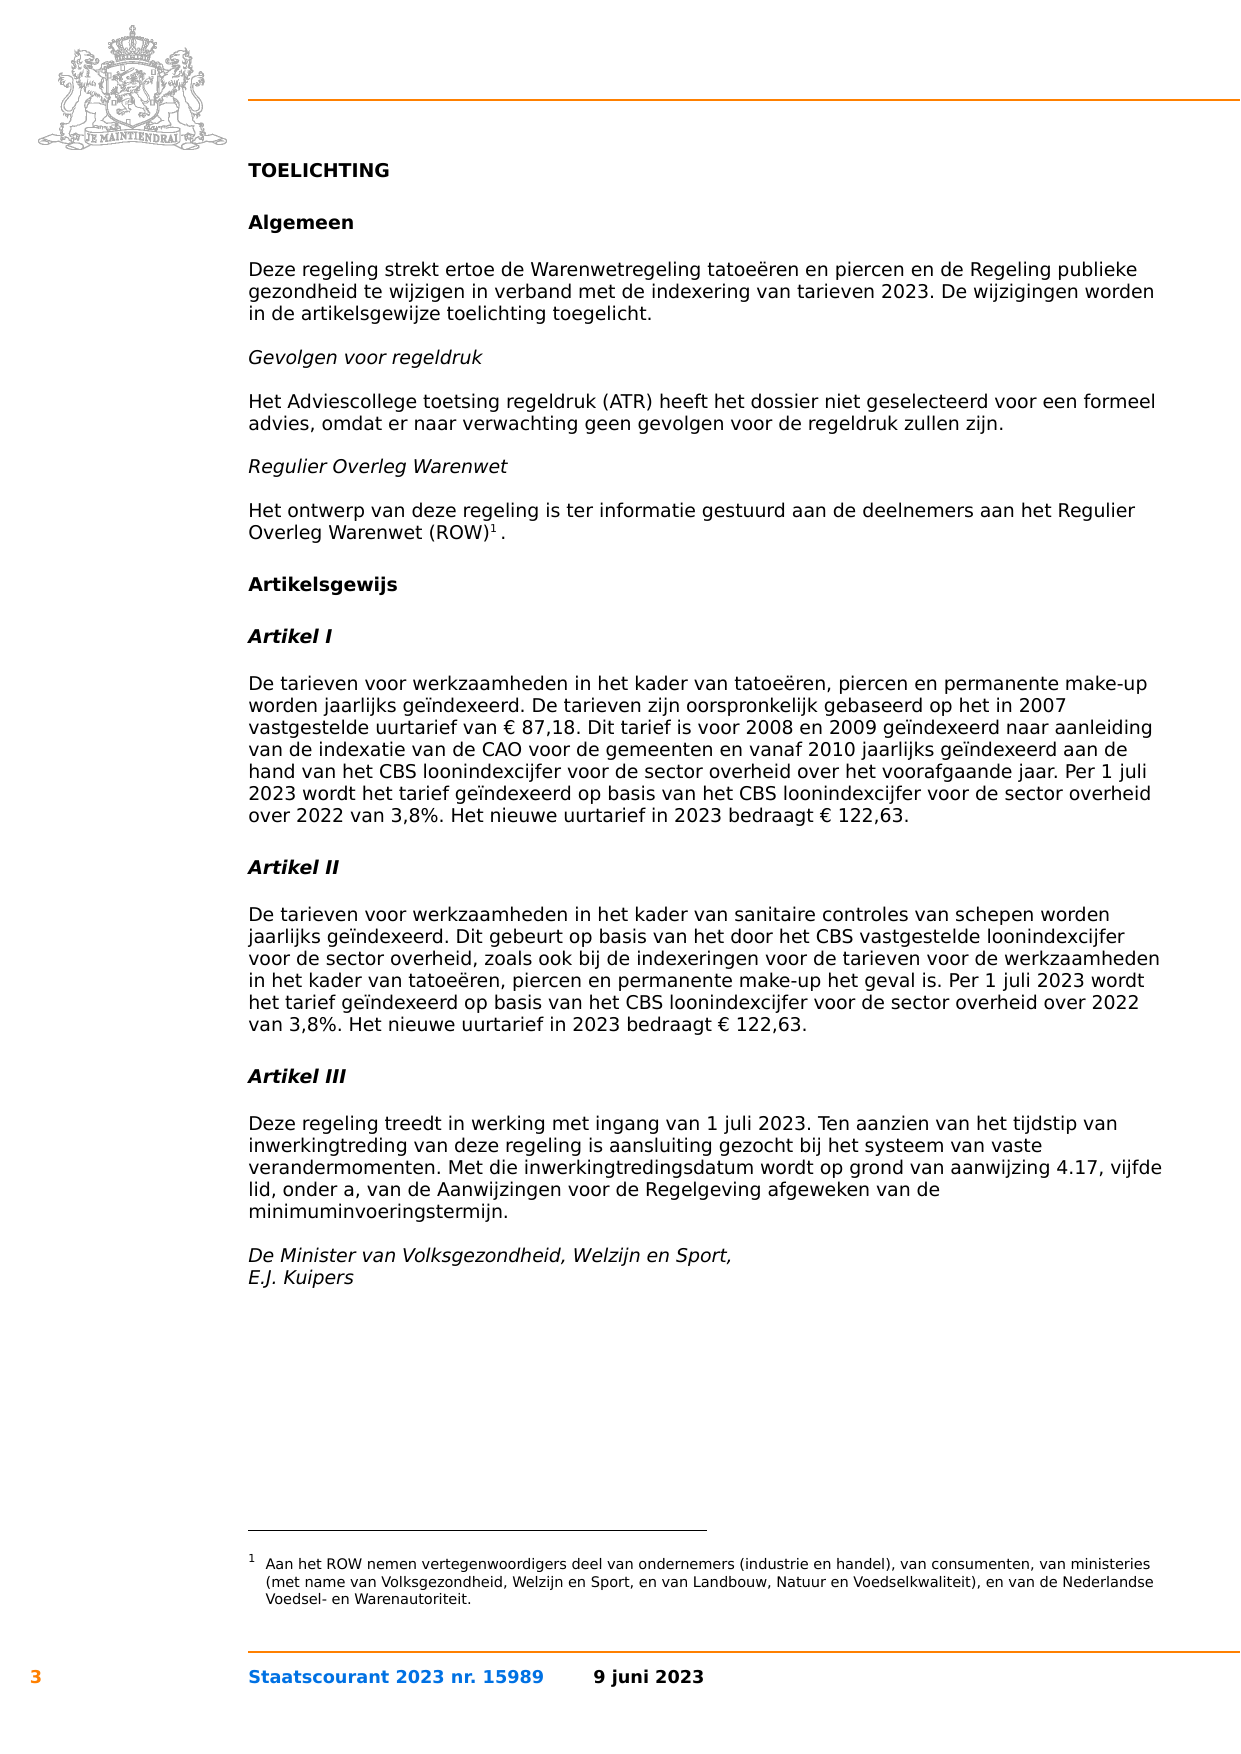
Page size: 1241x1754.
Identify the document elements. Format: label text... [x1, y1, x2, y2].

text Aan het ROW nemen vertegenwoordigers deel van ondernemers (industrie en handel), van consumenten, van ministeries (met name van Volksgezondheid, Welzijn en Sport, en van Landbouw, Natuur en Voedselkwaliteit), en van de Nederlandse Voedsel- en Warenautoriteit. [248, 1552, 1163, 1608]
text Deze regeling treedt in werking met ingang van 1 juli 2023. Ten aanzien van het tijdstip van inwerkingtreding van deze regeling is aansluiting gezocht bij het systeem van vaste verandermomenten. Met die inwerkingtredingsdatum wordt op grond van aanwijzing 4.17, vijfde lid, onder a, van de Aanwijzingen voor de Regelgeving afgeweken van de minimuminvoeringstermijn. [248, 1113, 1163, 1223]
subtitle Gevolgen voor regeldruk [248, 347, 1163, 369]
subtitle TOELICHTING [248, 160, 1163, 182]
subtitle Algemeen [248, 212, 1163, 234]
subtitle Artikel II [248, 857, 1163, 879]
picture [38, 25, 227, 150]
text De tarieven voor werkzaamheden in het kader van sanitaire controles van schepen worden jaarlijks geïndexeerd. Dit gebeurt op basis van het door het CBS vastgestelde loonindexcijfer voor de sector overheid, zoals ook bij de indexeringen voor de tarieven voor de werkzaamheden in het kader van tatoeëren, piercen en permanente make-up het geval is. Per 1 juli 2023 wordt het tarief geïndexeerd op basis van het CBS loonindexcijfer voor de sector overheid over 2022 van 3,8%. Het nieuwe uurtarief in 2023 bedraagt € 122,63. [248, 904, 1163, 1036]
subtitle Artikel I [248, 626, 1163, 648]
subtitle Artikelsgewijs [248, 574, 1163, 596]
text De Minister van Volksgezondheid, Welzijn en Sport, E.J. Kuipers [248, 1244, 1163, 1288]
text Deze regeling strekt ertoe de Warenwetregeling tatoeëren en piercen en de Regeling publieke gezondheid te wijzigen in verband met de indexering van tarieven 2023. De wijzigingen worden in de artikelsgewijze toelichting toegelicht. [248, 259, 1163, 325]
subtitle Regulier Overleg Warenwet [248, 456, 1163, 478]
subtitle Artikel III [248, 1066, 1163, 1088]
text Het Adviescollege toetsing regeldruk (ATR) heeft het dossier niet geselecteerd voor een formeel advies, omdat er naar verwachting geen gevolgen voor de regeldruk zullen zijn. [248, 391, 1163, 434]
text De tarieven voor werkzaamheden in het kader van tatoeëren, piercen en permanente make-up worden jaarlijks geïndexeerd. De tarieven zijn oorspronkelijk gebaseerd op het in 2007 vastgestelde uurtarief van € 87,18. Dit tarief is voor 2008 en 2009 geïndexeerd naar aanleiding van de indexatie van de CAO voor de gemeenten en vanaf 2010 jaarlijks geïndexeerd aan de hand van het CBS loonindexcijfer voor de sector overheid over het voorafgaande jaar. Per 1 juli 2023 wordt het tarief geïndexeerd op basis van het CBS loonindexcijfer voor de sector overheid over 2022 van 3,8%. Het nieuwe uurtarief in 2023 bedraagt € 122,63. [248, 673, 1163, 827]
text Het ontwerp van deze regeling is ter informatie gestuurd aan de deelnemers aan het Regulier Overleg Warenwet (ROW). [248, 500, 1163, 544]
